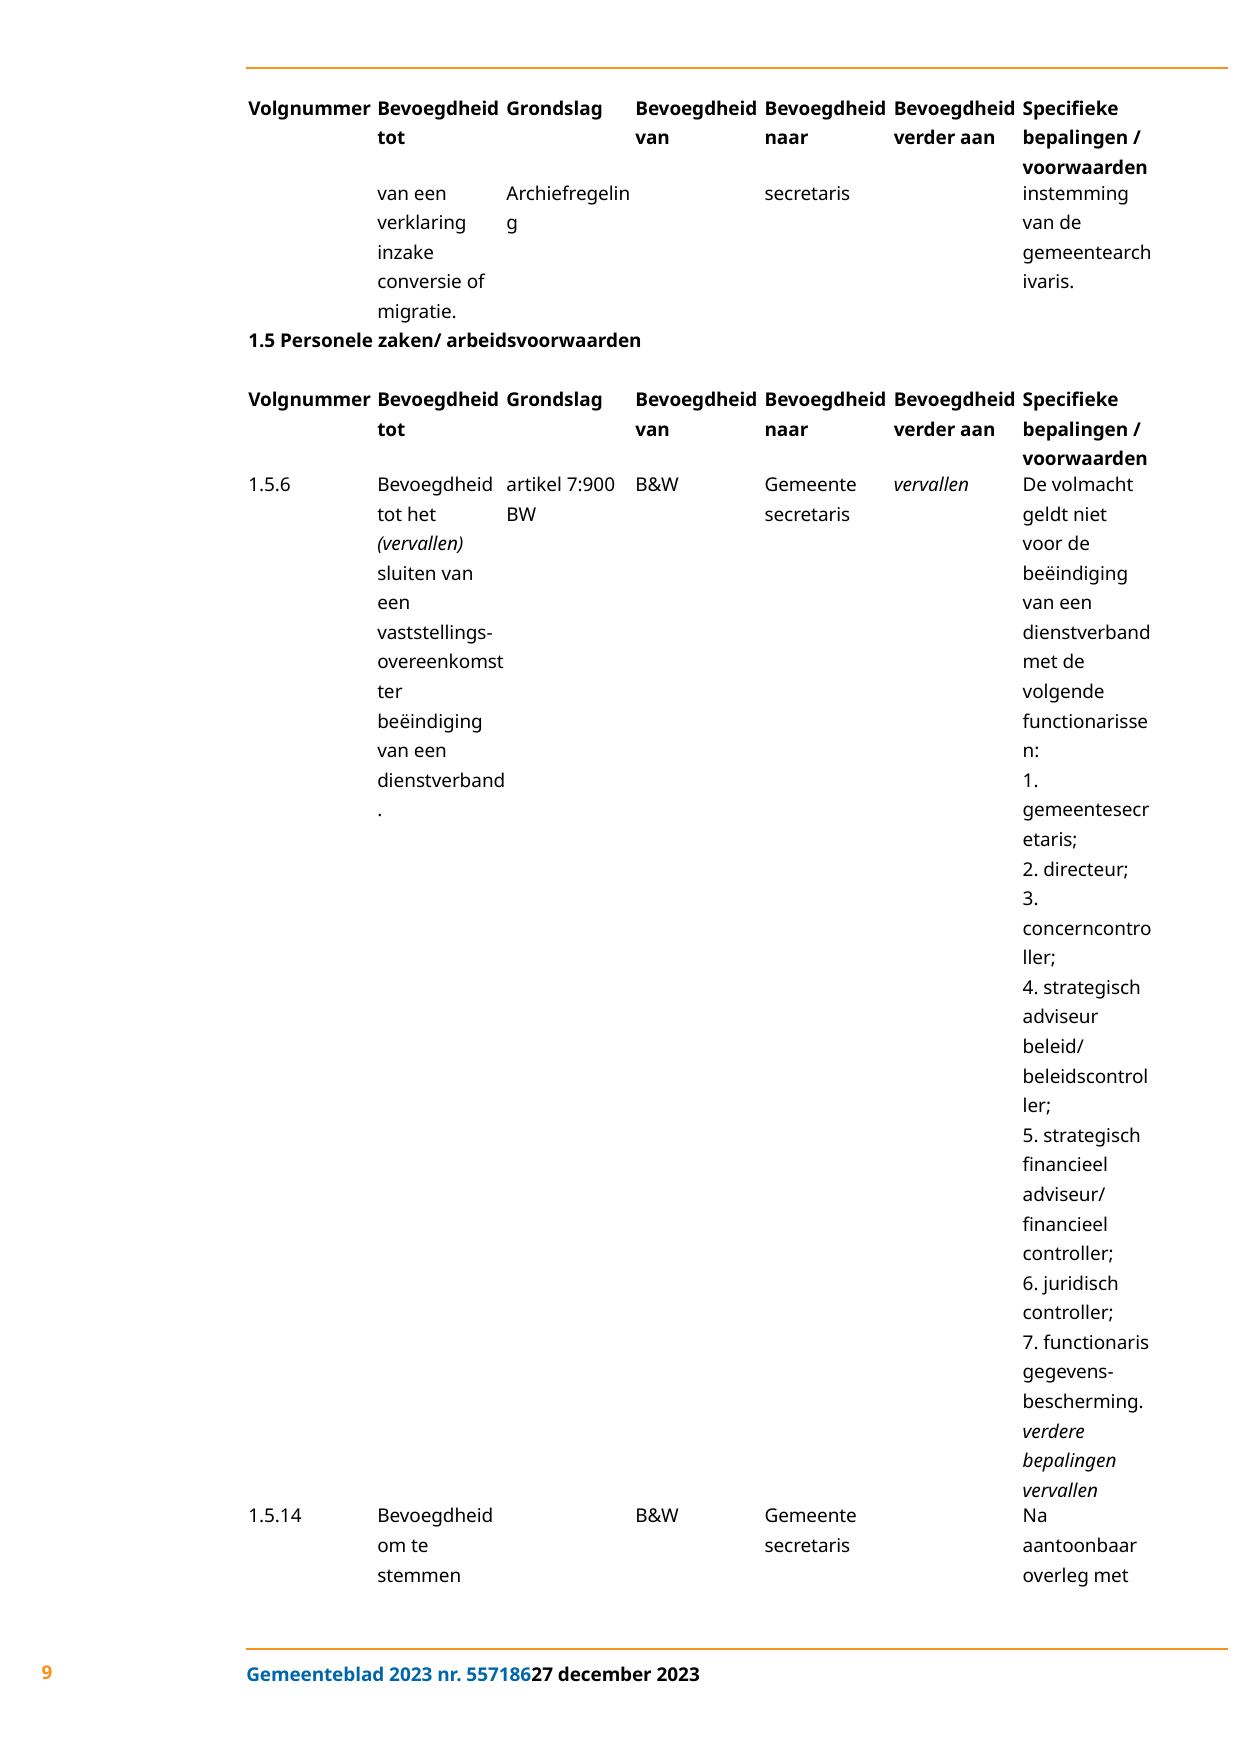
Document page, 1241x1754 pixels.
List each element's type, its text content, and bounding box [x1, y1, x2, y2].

table_cell Bevoegdheid om te stemmen [377, 1503, 506, 1588]
table_cell Gemeente secretaris [764, 471, 893, 1503]
table_header Bevoegdheid naar [764, 386, 893, 471]
table_header Bevoegdheid tot [377, 386, 506, 471]
table_header Specifieke bepalingen / voorwaarden [1023, 386, 1152, 471]
table_header Grondslag [506, 95, 635, 180]
table_cell van een verklaring inzake conversie of migratie. [377, 180, 506, 324]
table_cell secretaris [764, 180, 893, 324]
table_header Bevoegdheid verder aan [894, 386, 1022, 471]
table_header Grondslag [506, 386, 635, 471]
table_header Volgnummer [248, 95, 377, 180]
table_cell Na aantoonbaar overleg met [1023, 1503, 1152, 1588]
table_cell B&W [635, 471, 764, 1503]
table_header Bevoegdheid tot [377, 95, 506, 180]
table_cell Archiefregeling [506, 180, 635, 324]
table_header Bevoegdheid van [635, 386, 764, 471]
table_cell vervallen [894, 471, 1022, 1503]
table_cell Gemeente secretaris [764, 1503, 893, 1588]
table_cell artikel 7:900 BW [506, 471, 635, 1503]
table_cell [635, 180, 764, 324]
table_cell [894, 1503, 1022, 1588]
table_cell instemming van de gemeentearchivaris. [1023, 180, 1152, 324]
table_header Specifieke bepalingen / voorwaarden [1023, 95, 1152, 180]
table_cell De volmacht geldt niet voor de beëindiging van een dienstverband met de volgende functionarissen: 1. gemeentesecretaris; 2. directeur; 3. concerncontroller; 4. strategisch adviseur beleid/ beleidscontroller; 5. strategisch financieel adviseur/ financieel controller; 6. juridisch controller; 7. functionaris gegevens-bescherming. verdere bepalingen vervallen [1023, 471, 1152, 1503]
table_header Volgnummer [248, 386, 377, 471]
picture [41, 47, 231, 172]
table_cell Bevoegdheid tot het (vervallen) sluiten van een vaststellings-overeenkomst ter beëindiging van een dienstverband. [377, 471, 506, 1503]
table_cell 1.5.6 [248, 471, 377, 1503]
text 1.5 Personele zaken/ arbeidsvoorwaarden [248, 327, 1152, 353]
table_header Bevoegdheid naar [764, 95, 893, 180]
table_cell 1.5.14 [248, 1503, 377, 1588]
table_cell [248, 180, 377, 324]
table_cell B&W [635, 1503, 764, 1588]
table_header Bevoegdheid van [635, 95, 764, 180]
table_cell [506, 1503, 635, 1588]
table_cell [894, 180, 1022, 324]
table_header Bevoegdheid verder aan [894, 95, 1022, 180]
